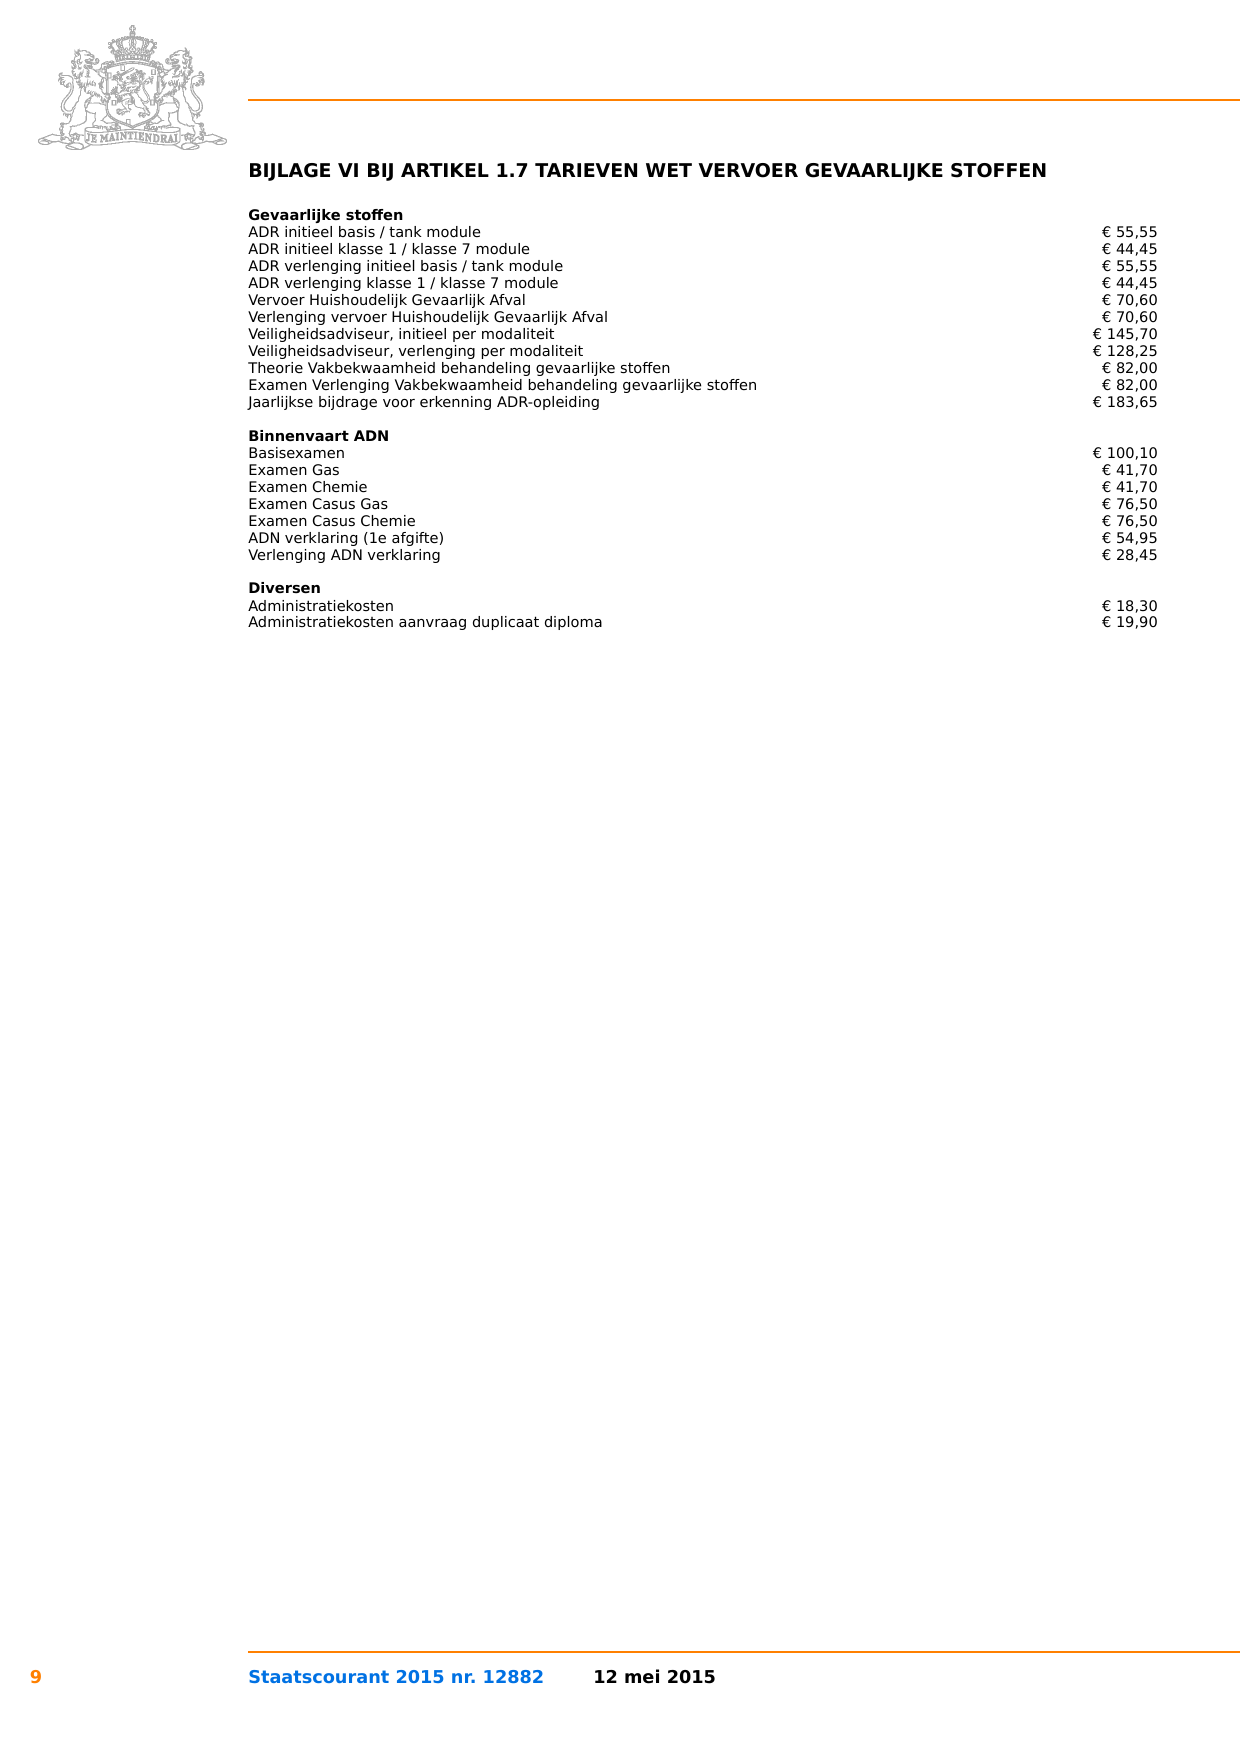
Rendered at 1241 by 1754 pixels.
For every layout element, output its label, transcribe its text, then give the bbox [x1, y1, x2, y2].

table_cell Administratiekosten aanvraag duplicaat diploma [248, 614, 1065, 631]
table_cell Veiligheidsadviseur, initieel per modaliteit [248, 326, 1065, 343]
table_cell € 55,55 [1065, 224, 1163, 241]
table_cell € 145,70 [1065, 326, 1163, 343]
table_cell Examen Verlenging Vakbekwaamheid behandeling gevaarlijke stoffen [248, 377, 1065, 394]
table_cell Examen Chemie [248, 479, 1065, 496]
table_cell € 18,30 [1065, 598, 1163, 614]
table_cell [1065, 411, 1163, 428]
table_cell € 128,25 [1065, 343, 1163, 360]
table_cell ADR initieel basis / tank module [248, 224, 1065, 241]
table_header Gevaarlijke stoffen [248, 207, 1065, 224]
table_cell ADR verlenging klasse 1 / klasse 7 module [248, 275, 1065, 292]
table_cell [1065, 428, 1163, 444]
table_cell Examen Casus Chemie [248, 513, 1065, 529]
table_cell ADN verklaring (1e afgifte) [248, 530, 1065, 546]
table_cell € 70,60 [1065, 309, 1163, 326]
table_cell € 28,45 [1065, 546, 1163, 563]
table_cell € 76,50 [1065, 496, 1163, 512]
table_header [1065, 207, 1163, 224]
table_cell € 82,00 [1065, 360, 1163, 377]
table_cell Veiligheidsadviseur, verlenging per modaliteit [248, 343, 1065, 360]
table_cell € 76,50 [1065, 513, 1163, 529]
table_cell [248, 564, 1065, 580]
table_cell € 44,45 [1065, 241, 1163, 258]
table_cell Binnenvaart ADN [248, 428, 1065, 444]
table_cell € 41,70 [1065, 462, 1163, 478]
table_cell € 183,65 [1065, 394, 1163, 411]
table_cell € 44,45 [1065, 275, 1163, 292]
table_cell € 82,00 [1065, 377, 1163, 394]
table_cell € 55,55 [1065, 258, 1163, 275]
table_cell ADR initieel klasse 1 / klasse 7 module [248, 241, 1065, 258]
table_cell [1065, 564, 1163, 580]
table_cell Examen Casus Gas [248, 496, 1065, 512]
table_cell Verlenging ADN verklaring [248, 546, 1065, 563]
table_cell [248, 411, 1065, 428]
table_cell Theorie Vakbekwaamheid behandeling gevaarlijke stoffen [248, 360, 1065, 377]
table_cell Basisexamen [248, 445, 1065, 462]
table_cell € 19,90 [1065, 614, 1163, 631]
picture [38, 25, 227, 150]
table_cell ADR verlenging initieel basis / tank module [248, 258, 1065, 275]
table_cell [1065, 580, 1163, 597]
table_cell Administratiekosten [248, 598, 1065, 614]
table_cell Jaarlijkse bijdrage voor erkenning ADR-opleiding [248, 394, 1065, 411]
table_cell € 41,70 [1065, 479, 1163, 496]
table_cell € 100,10 [1065, 445, 1163, 462]
table_cell € 54,95 [1065, 530, 1163, 546]
table_cell € 70,60 [1065, 292, 1163, 309]
table_cell Examen Gas [248, 462, 1065, 478]
table_cell Verlenging vervoer Huishoudelijk Gevaarlijk Afval [248, 309, 1065, 326]
subtitle BIJLAGE VI BIJ ARTIKEL 1.7 TARIEVEN WET VERVOER GEVAARLIJKE STOFFEN [248, 160, 1163, 182]
table_cell Vervoer Huishoudelijk Gevaarlijk Afval [248, 292, 1065, 309]
table_cell Diversen [248, 580, 1065, 597]
